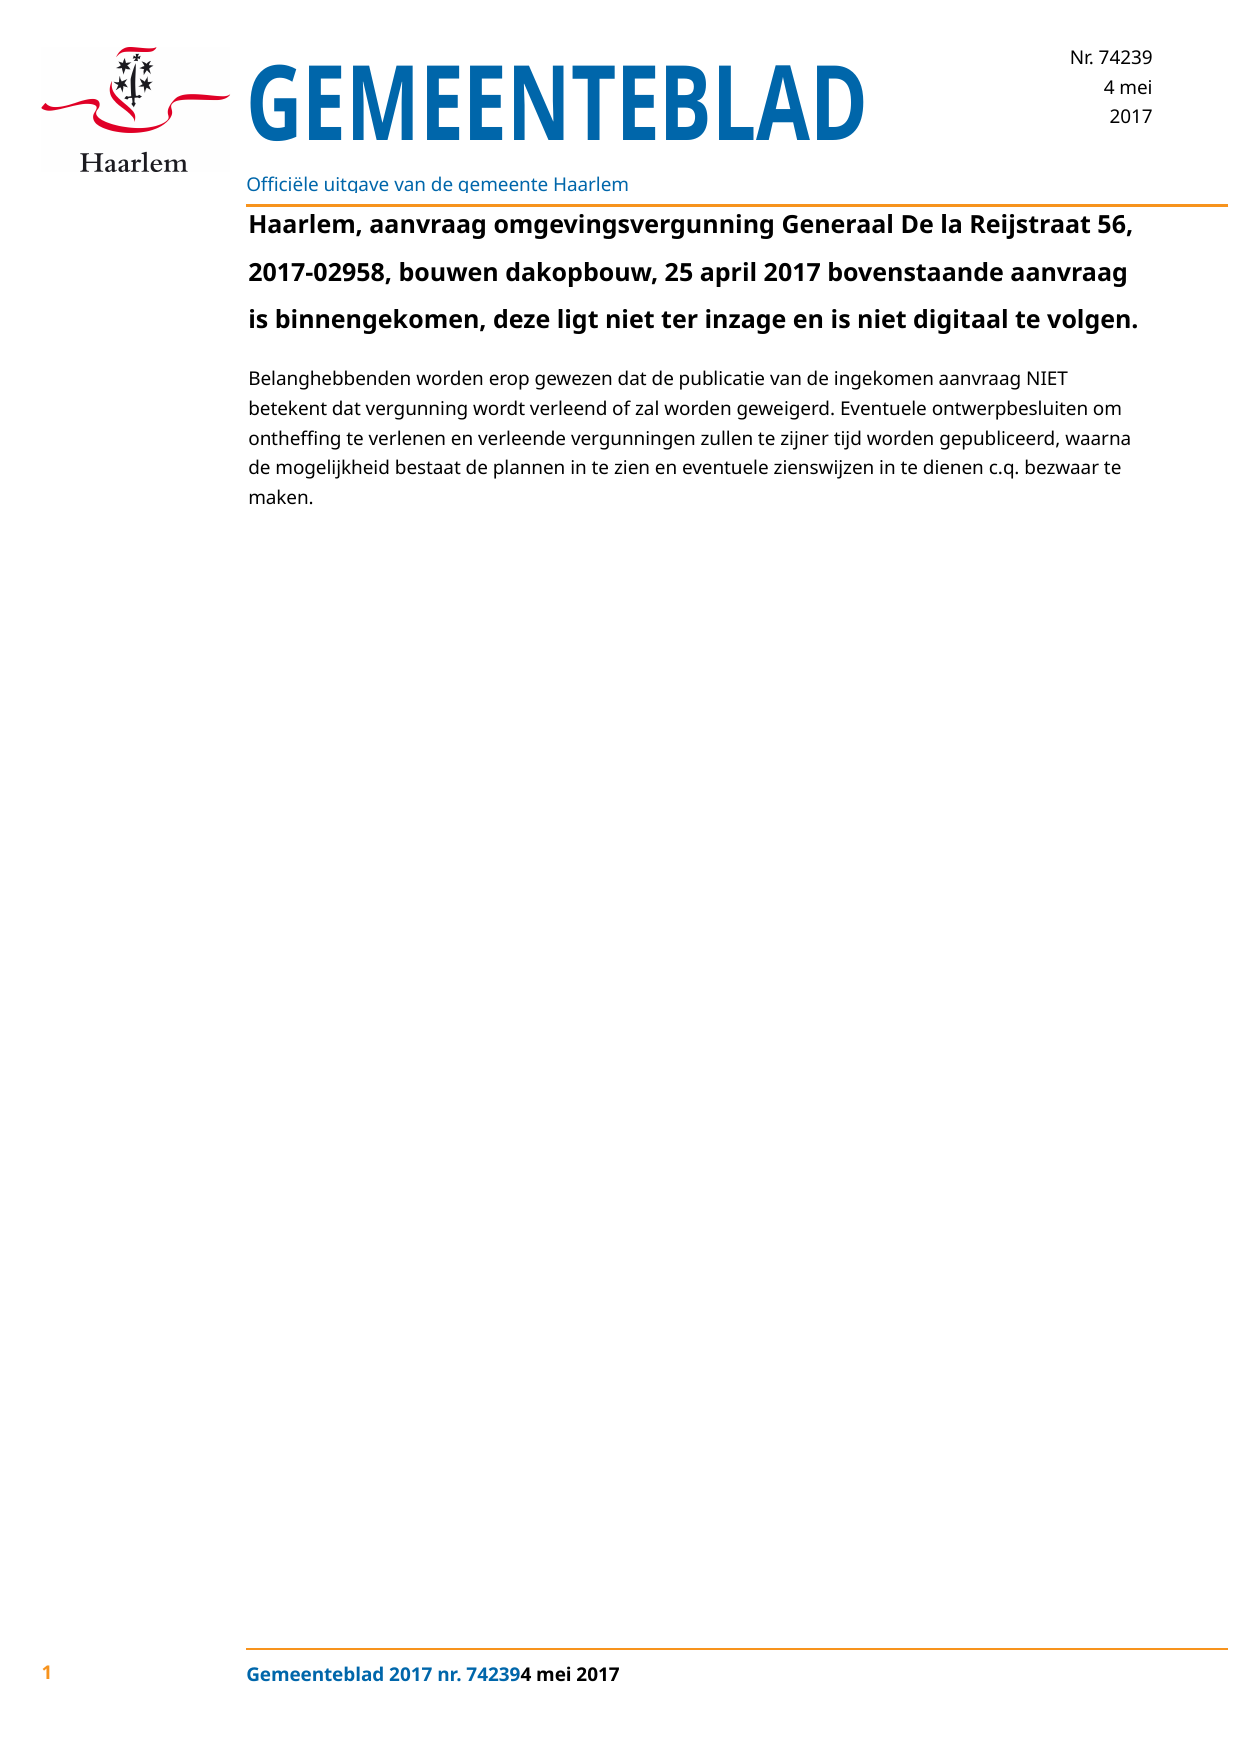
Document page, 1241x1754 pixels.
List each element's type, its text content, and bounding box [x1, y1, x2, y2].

text Belanghebbenden worden erop gewezen dat de publicatie van de ingekomen aanvraag NIET betekent dat vergunning wordt verleend of zal worden geweigerd. Eventuele ontwerpbesluiten om ontheffing te verlenen en verleende vergunningen zullen te zijner tijd worden gepubliceerd, waarna de mogelijkheid bestaat de plannen in te zien en eventuele zienswijzen in te dienen c.q. bezwaar te maken. [248, 366, 1152, 509]
text Haarlem, aanvraag omgevingsvergunning Generaal De la Reijstraat 56, 2017-02958, bouwen dakopbouw, 25 april 2017 bovenstaande aanvraag is binnengekomen, deze ligt niet ter inzage en is niet digitaal te volgen. [248, 207, 1152, 336]
picture [41, 47, 231, 172]
